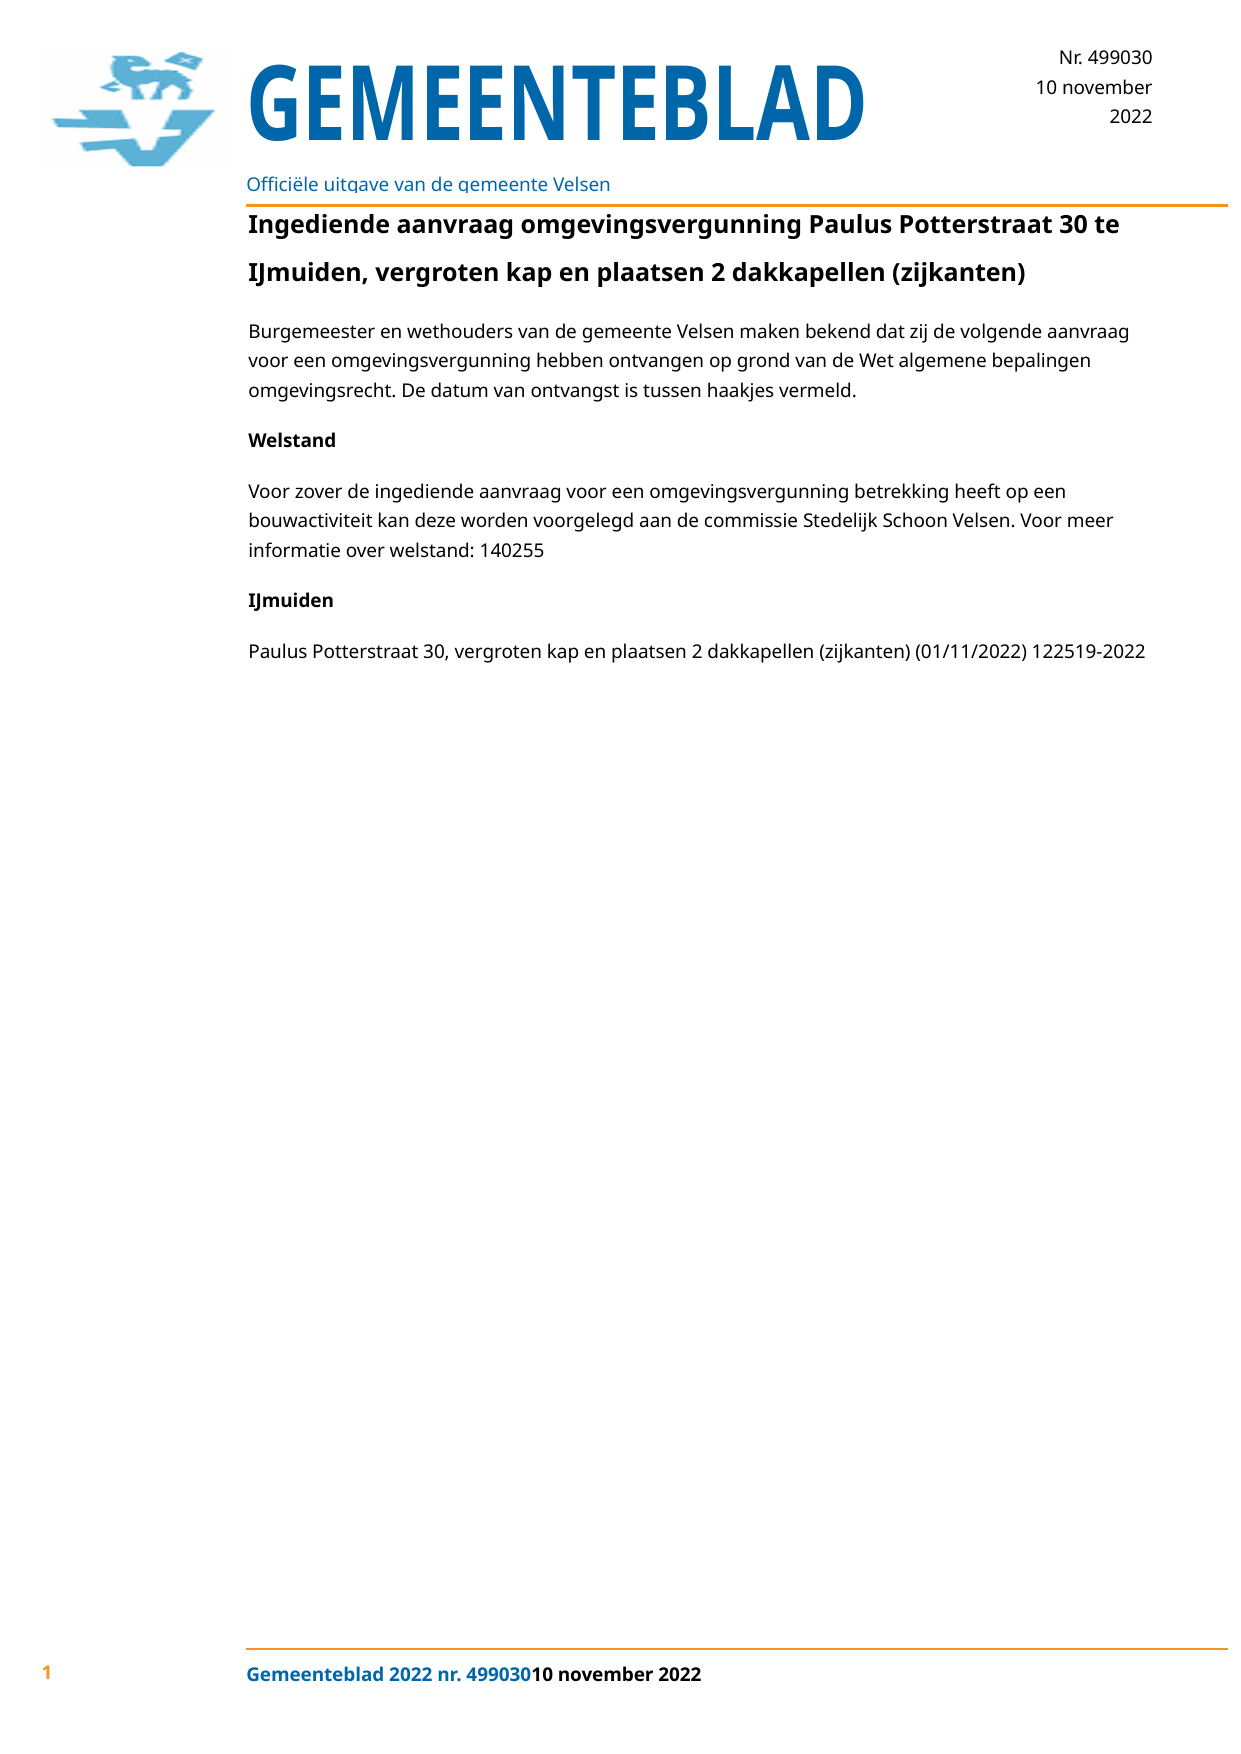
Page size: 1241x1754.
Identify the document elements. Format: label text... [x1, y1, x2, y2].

text Burgemeester en wethouders van de gemeente Velsen maken bekend dat zij de volgende aanvraag voor een omgevingsvergunning hebben ontvangen op grond van de Wet algemene bepalingen omgevingsrecht. De datum van ontvangst is tussen haakjes vermeld. [248, 318, 1152, 403]
text Welstand [248, 427, 1152, 453]
picture [41, 47, 231, 172]
text Ingediende aanvraag omgevingsvergunning Paulus Potterstraat 30 te IJmuiden, vergroten kap en plaatsen 2 dakkapellen (zijkanten) [248, 207, 1152, 288]
text Voor zover de ingediende aanvraag voor een omgevingsvergunning betrekking heeft op een bouwactiviteit kan deze worden voorgelegd aan de commissie Stedelijk Schoon Velsen. Voor meer informatie over welstand: 140255 [248, 478, 1152, 563]
text IJmuiden [248, 587, 1152, 613]
text Paulus Potterstraat 30, vergroten kap en plaatsen 2 dakkapellen (zijkanten) (01/11/2022) 122519-2022 [248, 638, 1152, 664]
